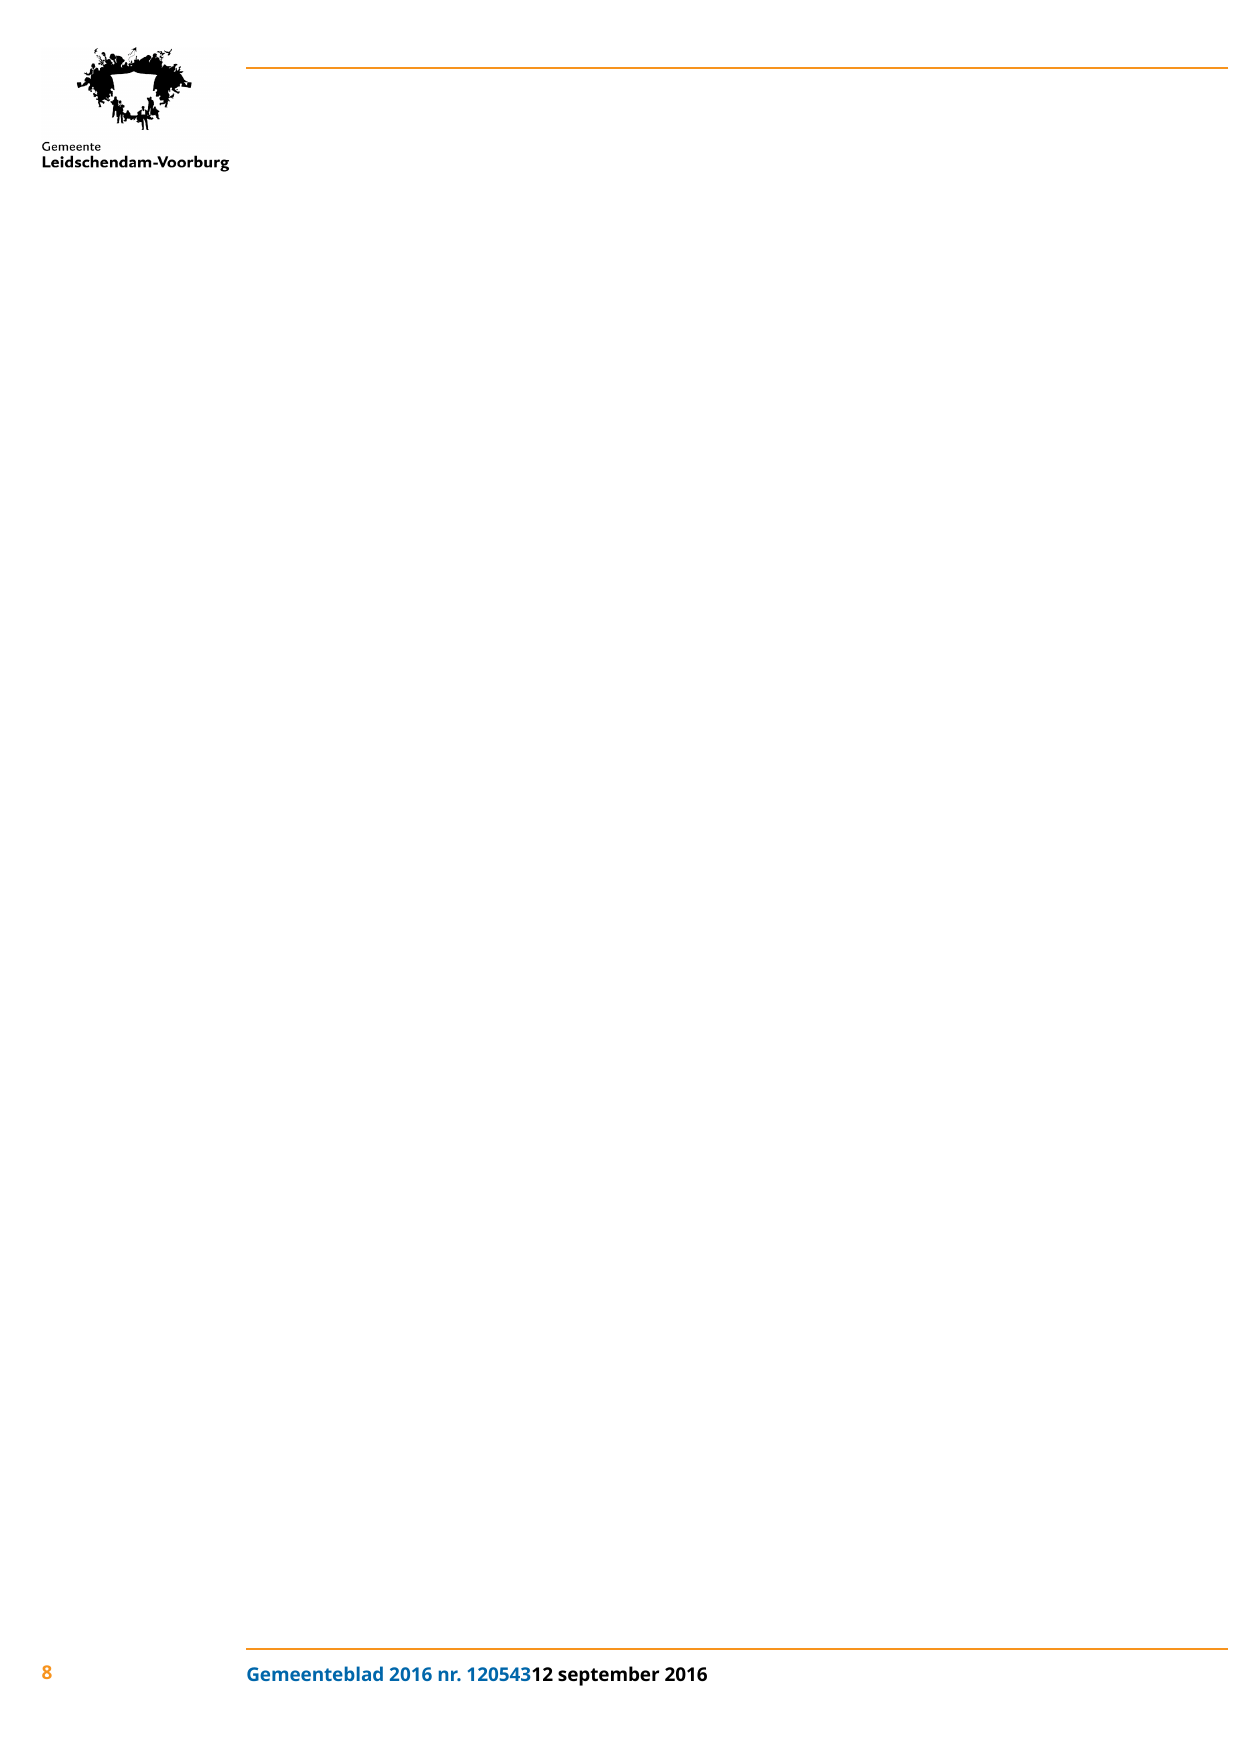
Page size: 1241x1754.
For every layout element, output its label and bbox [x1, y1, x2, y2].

picture [41, 47, 231, 172]
